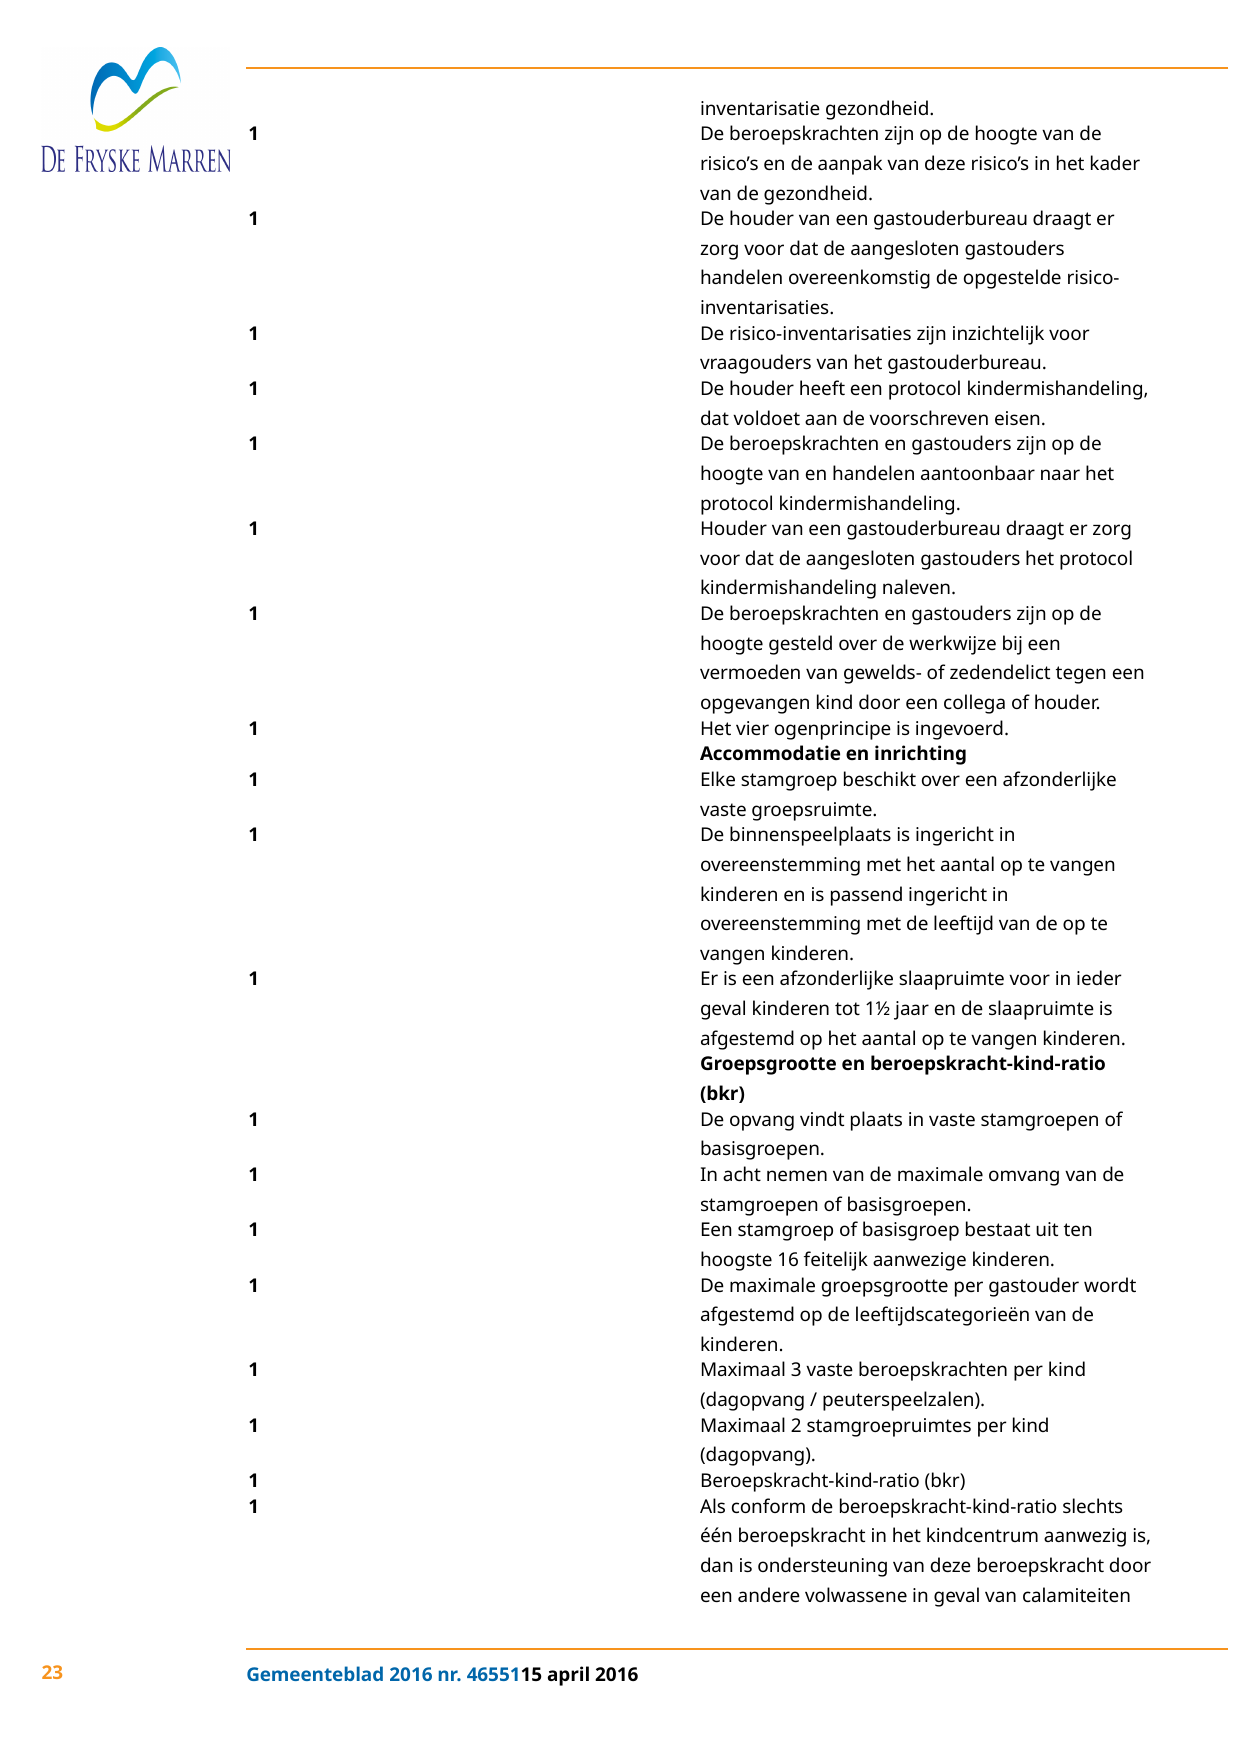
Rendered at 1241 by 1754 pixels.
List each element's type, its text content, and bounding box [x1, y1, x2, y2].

table_cell [248, 741, 700, 766]
picture [41, 47, 231, 172]
table_cell 1 [248, 375, 700, 431]
table_cell 1 [248, 600, 700, 715]
table_cell De opvang vindt plaats in vaste stamgroepen of basisgroepen. [700, 1106, 1152, 1161]
table_cell Houder van een gastouderbureau draagt er zorg voor dat de aangesloten gastouders het protocol kindermishandeling naleven. [700, 515, 1152, 600]
table_cell De risico-inventarisaties zijn inzichtelijk voor vraagouders van het gastouderbureau. [700, 320, 1152, 375]
table_cell De beroepskrachten en gastouders zijn op de hoogte van en handelen aantoonbaar naar het protocol kindermishandeling. [700, 431, 1152, 515]
table_cell 1 [248, 966, 700, 1051]
table_cell Maximaal 3 vaste beroepskrachten per kind (dagopvang / peuterspeelzalen). [700, 1357, 1152, 1412]
table_cell 1 [248, 822, 700, 966]
table_cell Als conform de beroepskracht-kind-ratio slechts één beroepskracht in het kindcentrum aanwezig is, dan is ondersteuning van deze beroepskracht door een andere volwassene in geval van calamiteiten [700, 1493, 1152, 1607]
table_cell Een stamgroep of basisgroep bestaat uit ten hoogste 16 feitelijk aanwezige kinderen. [700, 1216, 1152, 1272]
table_cell 1 [248, 1161, 700, 1216]
table_cell 1 [248, 1216, 700, 1272]
table_cell 1 [248, 515, 700, 600]
table_cell 1 [248, 1357, 700, 1412]
table_cell Beroepskracht-kind-ratio (bkr) [700, 1467, 1152, 1493]
table_cell 1 [248, 1467, 700, 1493]
table_cell [248, 95, 700, 121]
table_cell De houder van een gastouderbureau draagt er zorg voor dat de aangesloten gastouders handelen overeenkomstig de opgestelde risico-inventarisaties. [700, 205, 1152, 320]
table_cell inventarisatie gezondheid. [700, 95, 1152, 121]
table_cell 1 [248, 205, 700, 320]
table_cell Maximaal 2 stamgroepruimtes per kind (dagopvang). [700, 1412, 1152, 1467]
table_cell 1 [248, 1412, 700, 1467]
table_cell 1 [248, 1106, 700, 1161]
table_cell De beroepskrachten en gastouders zijn op de hoogte gesteld over de werkwijze bij een vermoeden van gewelds- of zedendelict tegen een opgevangen kind door een collega of houder. [700, 600, 1152, 715]
table_cell Groepsgrootte en beroepskracht-kind-ratio (bkr) [700, 1051, 1152, 1106]
table_cell 1 [248, 431, 700, 515]
table_cell [248, 1051, 700, 1106]
table_cell 1 [248, 1493, 700, 1607]
table_cell De maximale groepsgrootte per gastouder wordt afgestemd op de leeftijdscategorieën van de kinderen. [700, 1272, 1152, 1357]
table_cell De binnenspeelplaats is ingericht in overeenstemming met het aantal op te vangen kinderen en is passend ingericht in overeenstemming met de leeftijd van de op te vangen kinderen. [700, 822, 1152, 966]
table_cell Elke stamgroep beschikt over een afzonderlijke vaste groepsruimte. [700, 766, 1152, 822]
table_cell De beroepskrachten zijn op de hoogte van de risico’s en de aanpak van deze risico’s in het kader van de gezondheid. [700, 121, 1152, 205]
table_cell Het vier ogenprincipe is ingevoerd. [700, 715, 1152, 741]
table_cell 1 [248, 766, 700, 822]
table_cell 1 [248, 715, 700, 741]
table_cell In acht nemen van de maximale omvang van de stamgroepen of basisgroepen. [700, 1161, 1152, 1216]
table_cell Er is een afzonderlijke slaapruimte voor in ieder geval kinderen tot 1½ jaar en de slaapruimte is afgestemd op het aantal op te vangen kinderen. [700, 966, 1152, 1051]
table_cell De houder heeft een protocol kindermishandeling, dat voldoet aan de voorschreven eisen. [700, 375, 1152, 431]
table_cell Accommodatie en inrichting [700, 741, 1152, 766]
table_cell 1 [248, 121, 700, 205]
table_cell 1 [248, 1272, 700, 1357]
table_cell 1 [248, 320, 700, 375]
